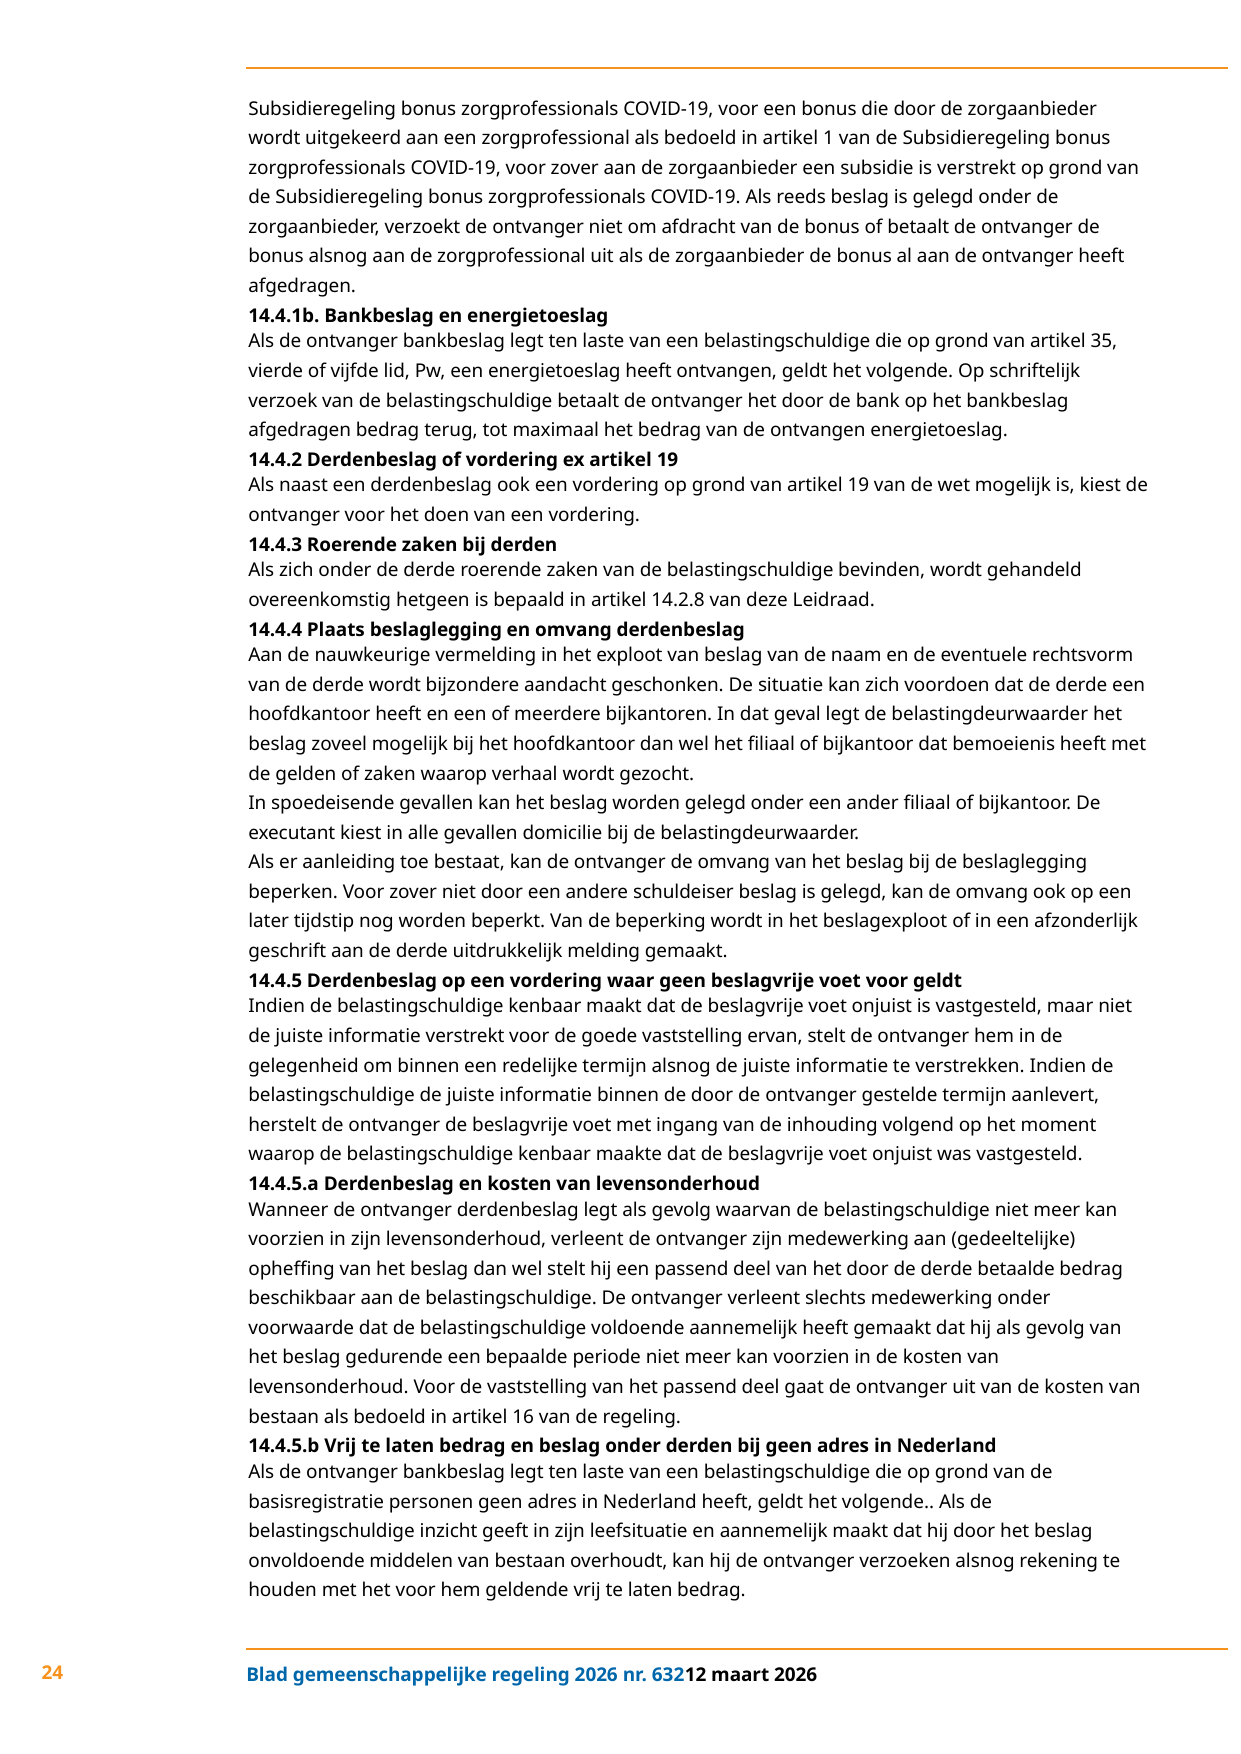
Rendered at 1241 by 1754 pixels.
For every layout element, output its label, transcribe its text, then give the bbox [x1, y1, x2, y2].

text Als naast een derdenbeslag ook een vordering op grond van artikel 19 van de wet mogelijk is, kiest de ontvanger voor het doen van een vordering. [248, 472, 1152, 527]
text Als de ontvanger bankbeslag legt ten laste van een belastingschuldige die op grond van de basisregistratie personen geen adres in Nederland heeft, geldt het volgende.. Als de belastingschuldige inzicht geeft in zijn leefsituatie en aannemelijk maakt dat hij door het beslag onvoldoende middelen van bestaan overhoudt, kan hij de ontvanger verzoeken alsnog rekening te houden met het voor hem geldende vrij te laten bedrag. [248, 1458, 1152, 1602]
text Als zich onder de derde roerende zaken van de belastingschuldige bevinden, wordt gehandeld overeenkomstig hetgeen is bepaald in artikel 14.2.8 van deze Leidraad. [248, 557, 1152, 612]
text Aan de nauwkeurige vermelding in het exploot van beslag van de naam en de eventuele rechtsvorm van de derde wordt bijzondere aandacht geschonken. De situatie kan zich voordoen dat de derde een hoofdkantoor heeft en een of meerdere bijkantoren. In dat geval legt de belastingdeurwaarder het beslag zoveel mogelijk bij het hoofdkantoor dan wel het filiaal of bijkantoor dat bemoeienis heeft met de gelden of zaken waarop verhaal wordt gezocht. [248, 641, 1152, 786]
text 14.4.4 Plaats beslaglegging en omvang derdenbeslag [248, 616, 1152, 641]
text Wanneer de ontvanger derdenbeslag legt als gevolg waarvan de belastingschuldige niet meer kan voorzien in zijn levensonderhoud, verleent de ontvanger zijn medewerking aan (gedeeltelijke) opheffing van het beslag dan wel stelt hij een passend deel van het door de derde betaalde bedrag beschikbaar aan de belastingschuldige. De ontvanger verleent slechts medewerking onder voorwaarde dat de belastingschuldige voldoende aannemelijk heeft gemaakt dat hij als gevolg van het beslag gedurende een bepaalde periode niet meer kan voorzien in de kosten van levensonderhoud. Voor de vaststelling van het passend deel gaat de ontvanger uit van de kosten van bestaan als bedoeld in artikel 16 van de regeling. [248, 1196, 1152, 1429]
text Subsidieregeling bonus zorgprofessionals COVID-19, voor een bonus die door de zorgaanbieder wordt uitgekeerd aan een zorgprofessional als bedoeld in artikel 1 van de Subsidieregeling bonus zorgprofessionals COVID-19, voor zover aan de zorgaanbieder een subsidie is verstrekt op grond van de Subsidieregeling bonus zorgprofessionals COVID-19. Als reeds beslag is gelegd onder de zorgaanbieder, verzoekt de ontvanger niet om afdracht van de bonus of betaalt de ontvanger de bonus alsnog aan de zorgprofessional uit als de zorgaanbieder de bonus al aan de ontvanger heeft afgedragen. [248, 95, 1152, 298]
text 14.4.5 Derdenbeslag op een vordering waar geen beslagvrije voet voor geldt [248, 967, 1152, 993]
text Als er aanleiding toe bestaat, kan de ontvanger de omvang van het beslag bij de beslaglegging beperken. Voor zover niet door een andere schuldeiser beslag is gelegd, kan de omvang ook op een later tijdstip nog worden beperkt. Van de beperking wordt in het beslagexploot of in een afzonderlijk geschrift aan de derde uitdrukkelijk melding gemaakt. [248, 848, 1152, 963]
text 14.4.5.a Derdenbeslag en kosten van levensonderhoud [248, 1170, 1152, 1196]
text 14.4.1b. Bankbeslag en energietoeslag [248, 302, 1152, 328]
text 14.4.5.b Vrij te laten bedrag en beslag onder derden bij geen adres in Nederland [248, 1432, 1152, 1458]
text 14.4.3 Roerende zaken bij derden [248, 531, 1152, 557]
text Indien de belastingschuldige kenbaar maakt dat de beslagvrije voet onjuist is vastgesteld, maar niet de juiste informatie verstrekt voor de goede vaststelling ervan, stelt de ontvanger hem in de gelegenheid om binnen een redelijke termijn alsnog de juiste informatie te verstrekken. Indien de belastingschuldige de juiste informatie binnen de door de ontvanger gestelde termijn aanlevert, herstelt de ontvanger de beslagvrije voet met ingang van de inhouding volgend op het moment waarop de belastingschuldige kenbaar maakte dat de beslagvrije voet onjuist was vastgesteld. [248, 993, 1152, 1166]
text In spoedeisende gevallen kan het beslag worden gelegd onder een ander filiaal of bijkantoor. De executant kiest in alle gevallen domicilie bij de belastingdeurwaarder. [248, 789, 1152, 845]
picture [41, 47, 231, 172]
text 14.4.2 Derdenbeslag of vordering ex artikel 19 [248, 446, 1152, 472]
text Als de ontvanger bankbeslag legt ten laste van een belastingschuldige die op grond van artikel 35, vierde of vijfde lid, Pw, een energietoeslag heeft ontvangen, geldt het volgende. Op schriftelijk verzoek van de belastingschuldige betaalt de ontvanger het door de bank op het bankbeslag afgedragen bedrag terug, tot maximaal het bedrag van de ontvangen energietoeslag. [248, 328, 1152, 442]
